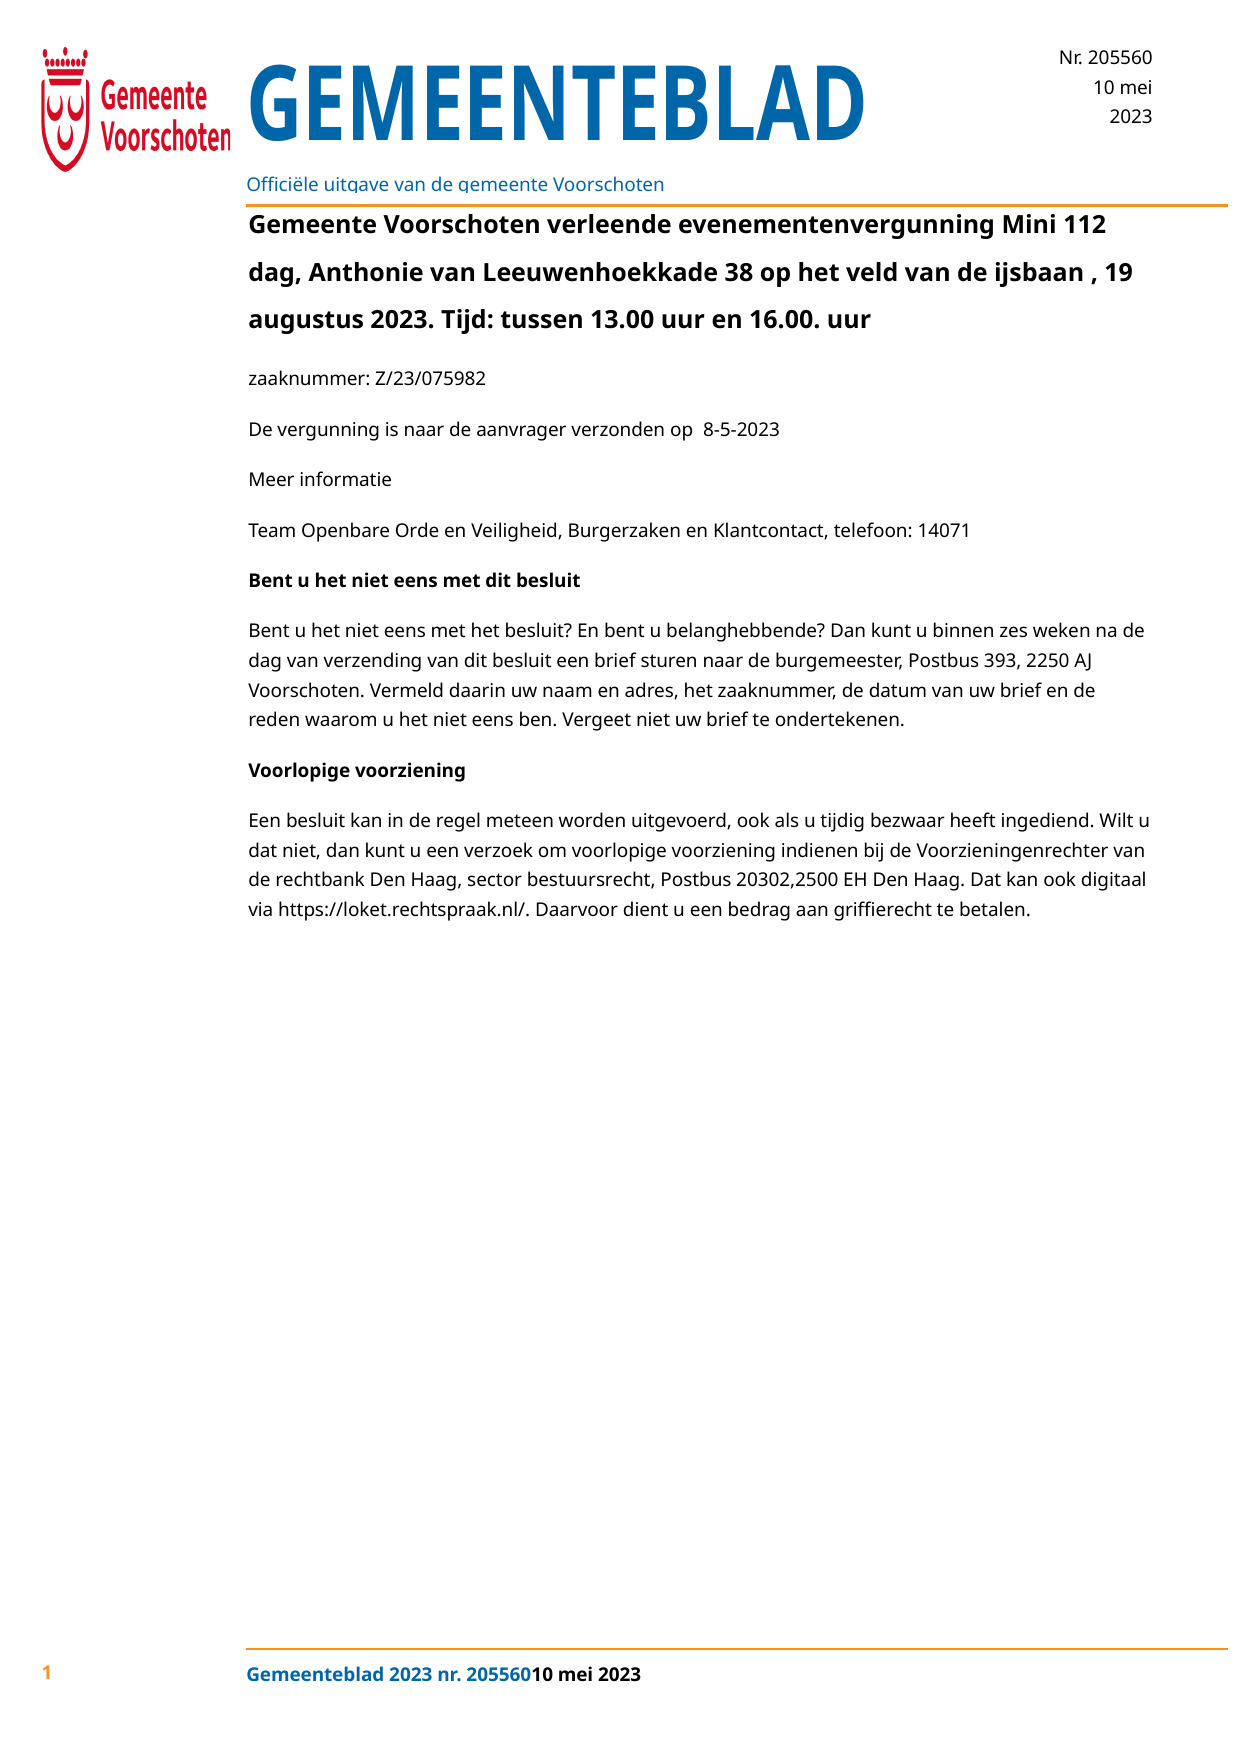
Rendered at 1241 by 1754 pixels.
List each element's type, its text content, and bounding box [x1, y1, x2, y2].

text Voorlopige voorziening [248, 757, 1152, 782]
text Meer informatie [248, 466, 1152, 492]
text De vergunning is naar de aanvrager verzonden op 8-5-2023 [248, 416, 1152, 442]
text Gemeente Voorschoten verleende evenementenvergunning Mini 112 dag, Anthonie van Leeuwenhoekkade 38 op het veld van de ijsbaan , 19 augustus 2023. Tijd: tussen 13.00 uur en 16.00. uur [248, 207, 1152, 336]
text Een besluit kan in de regel meteen worden uitgevoerd, ook als u tijdig bezwaar heeft ingediend. Wilt u dat niet, dan kunt u een verzoek om voorlopige voorziening indienen bij de Voorzieningenrechter van de rechtbank Den Haag, sector bestuursrecht, Postbus 20302,2500 EH Den Haag. Dat kan ook digitaal via https://loket.rechtspraak.nl/. Daarvoor dient u een bedrag aan griffierecht te betalen. [248, 807, 1152, 922]
text Bent u het niet eens met het besluit? En bent u belanghebbende? Dan kunt u binnen zes weken na de dag van verzending van dit besluit een brief sturen naar de burgemeester, Postbus 393, 2250 AJ Voorschoten. Vermeld daarin uw naam en adres, het zaaknummer, de datum van uw brief en de reden waarom u het niet eens ben. Vergeet niet uw brief te ondertekenen. [248, 618, 1152, 732]
text Bent u het niet eens met dit besluit [248, 567, 1152, 593]
text Team Openbare Orde en Veiligheid, Burgerzaken en Klantcontact, telefoon: 14071 [248, 517, 1152, 542]
text zaaknummer: Z/23/075982 [248, 366, 1152, 391]
picture [41, 47, 231, 172]
